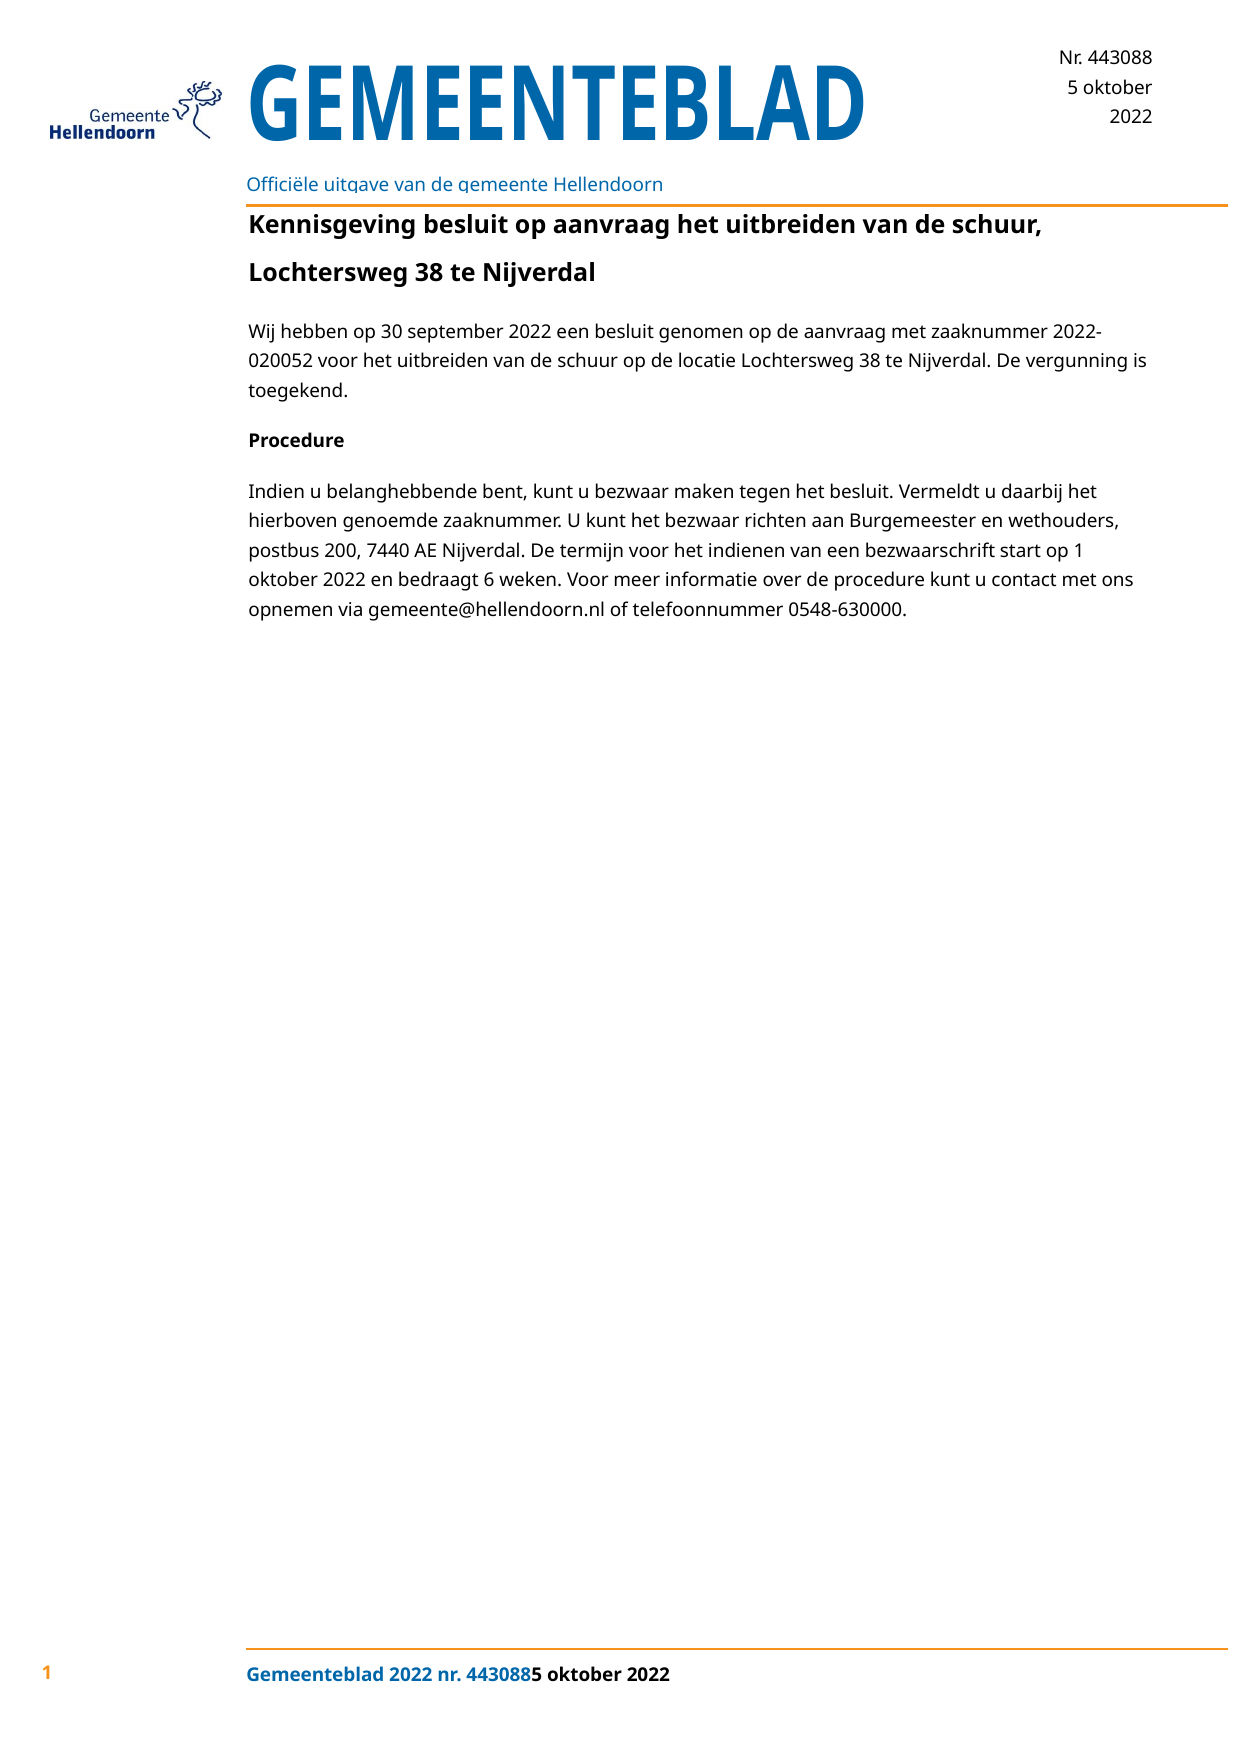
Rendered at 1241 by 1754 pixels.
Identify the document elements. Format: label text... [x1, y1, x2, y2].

text Procedure [248, 427, 1152, 453]
text Indien u belanghebbende bent, kunt u bezwaar maken tegen het besluit. Vermeldt u daarbij het hierboven genoemde zaaknummer. U kunt het bezwaar richten aan Burgemeester en wethouders, postbus 200, 7440 AE Nijverdal. De termijn voor het indienen van een bezwaarschrift start op 1 oktober 2022 en bedraagt 6 weken. Voor meer informatie over de procedure kunt u contact met ons opnemen via gemeente@hellendoorn.nl of telefoonnummer 0548-630000. [248, 478, 1152, 622]
text Kennisgeving besluit op aanvraag het uitbreiden van de schuur, Lochtersweg 38 te Nijverdal [248, 207, 1152, 288]
text Wij hebben op 30 september 2022 een besluit genomen op de aanvraag met zaaknummer 2022-020052 voor het uitbreiden van de schuur op de locatie Lochtersweg 38 te Nijverdal. De vergunning is toegekend. [248, 318, 1152, 403]
picture [41, 47, 231, 172]
